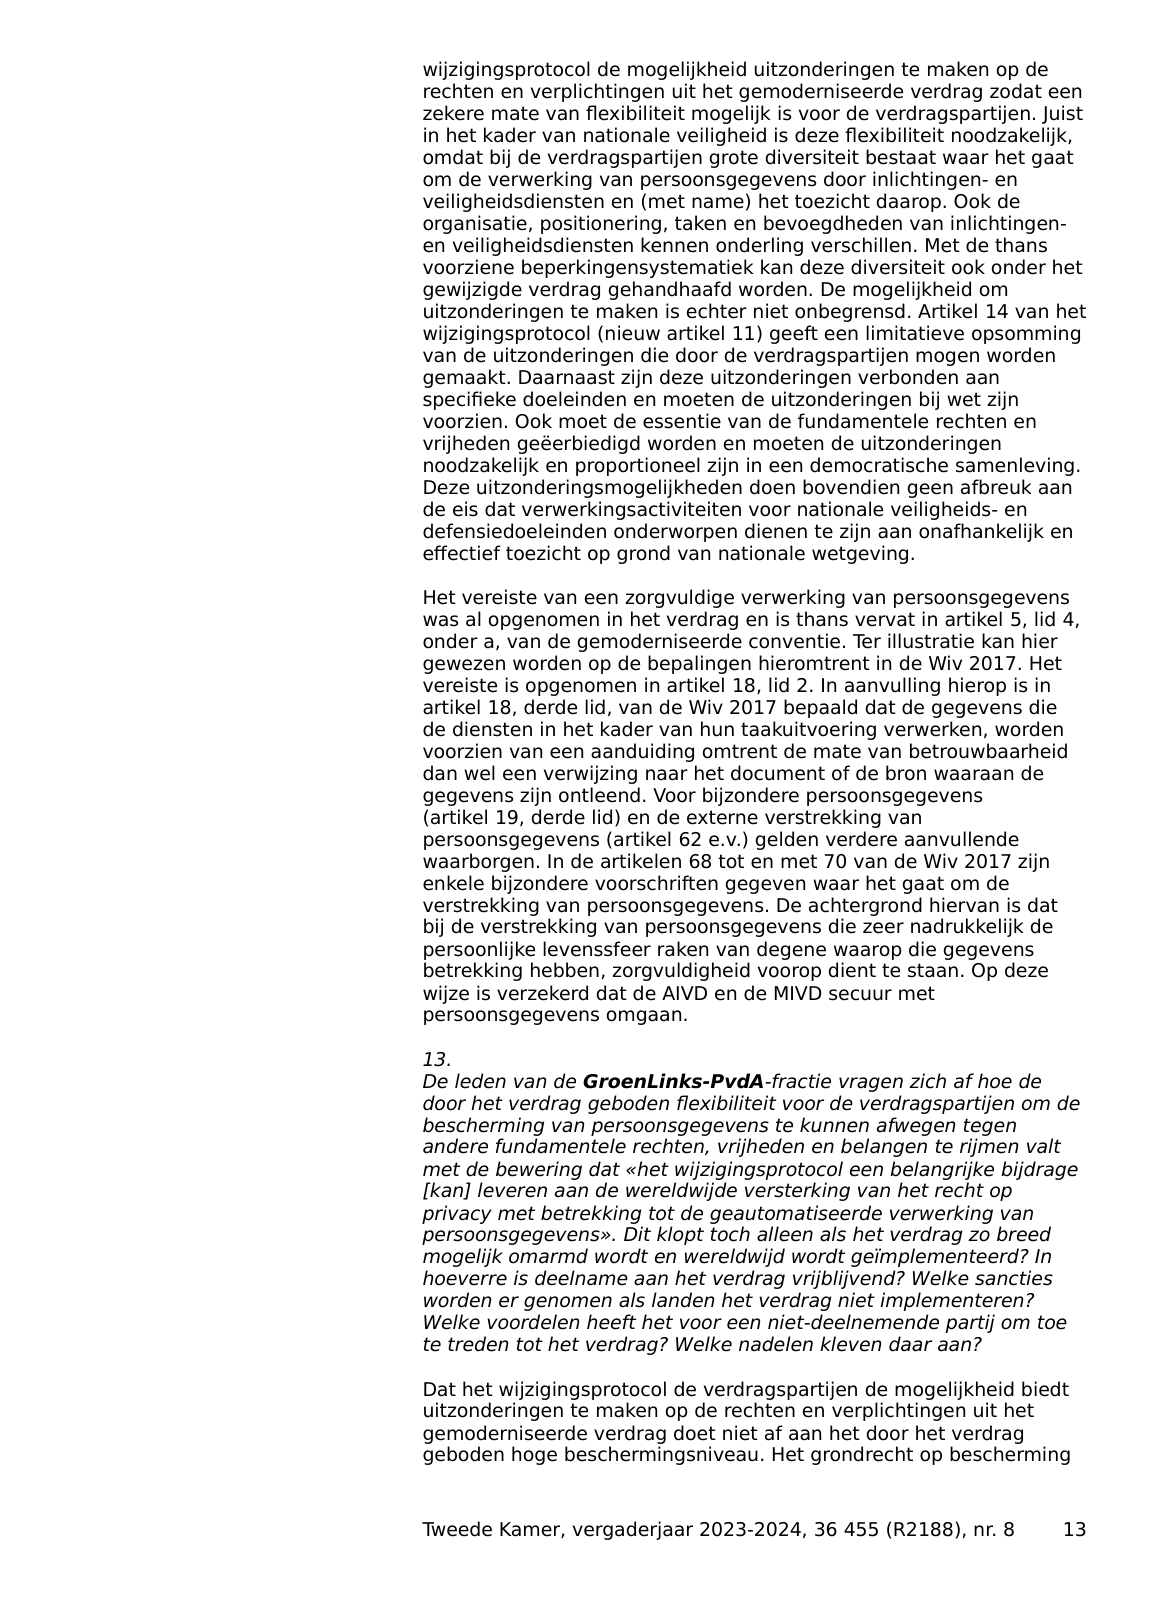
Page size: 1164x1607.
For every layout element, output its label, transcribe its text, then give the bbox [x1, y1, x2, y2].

text Het vereiste van een zorgvuldige verwerking van persoonsgegevens was al opgenomen in het verdrag en is thans vervat in artikel 5, lid 4, onder a, van de gemoderniseerde conventie. Ter illustratie kan hier gewezen worden op de bepalingen hieromtrent in de Wiv 2017. Het vereiste is opgenomen in artikel 18, lid 2. In aanvulling hierop is in artikel 18, derde lid, van de Wiv 2017 bepaald dat de gegevens die de diensten in het kader van hun taakuitvoering verwerken, worden voorzien van een aanduiding omtrent de mate van betrouwbaarheid dan wel een verwijzing naar het document of de bron waaraan de gegevens zijn ontleend. Voor bijzondere persoonsgegevens (artikel 19, derde lid) en de externe verstrekking van persoonsgegevens (artikel 62 e.v.) gelden verdere aanvullende waarborgen. In de artikelen 68 tot en met 70 van de Wiv 2017 zijn enkele bijzondere voorschriften gegeven waar het gaat om de verstrekking van persoonsgegevens. De achtergrond hiervan is dat bij de verstrekking van persoonsgegevens die zeer nadrukkelijk de persoonlijke levenssfeer raken van degene waarop die gegevens betrekking hebben, zorgvuldigheid voorop dient te staan. Op deze wijze is verzekerd dat de AIVD en de MIVD secuur met persoonsgegevens omgaan. [422, 587, 1087, 1026]
text 13. [422, 1048, 1087, 1071]
text De leden van de GroenLinks-PvdA-fractie vragen zich af hoe de door het verdrag geboden flexibiliteit voor de verdragspartijen om de bescherming van persoonsgegevens te kunnen afwegen tegen andere fundamentele rechten, vrijheden en belangen te rijmen valt met de bewering dat «het wijzigingsprotocol een belangrijke bijdrage [kan] leveren aan de wereldwijde versterking van het recht op privacy met betrekking tot de geautomatiseerde verwerking van persoonsgegevens». Dit klopt toch alleen als het verdrag zo breed mogelijk omarmd wordt en wereldwijd wordt geïmplementeerd? In hoeverre is deelname aan het verdrag vrijblijvend? Welke sancties worden er genomen als landen het verdrag niet implementeren? Welke voordelen heeft het voor een niet-deelnemende partij om toe te treden tot het verdrag? Welke nadelen kleven daar aan? [422, 1071, 1087, 1356]
text wijzigingsprotocol de mogelijkheid uitzonderingen te maken op de rechten en verplichtingen uit het gemoderniseerde verdrag zodat een zekere mate van flexibiliteit mogelijk is voor de verdragspartijen. Juist in het kader van nationale veiligheid is deze flexibiliteit noodzakelijk, omdat bij de verdragspartijen grote diversiteit bestaat waar het gaat om de verwerking van persoonsgegevens door inlichtingen- en veiligheidsdiensten en (met name) het toezicht daarop. Ook de organisatie, positionering, taken en bevoegdheden van inlichtingen- en veiligheidsdiensten kennen onderling verschillen. Met de thans voorziene beperkingensystematiek kan deze diversiteit ook onder het gewijzigde verdrag gehandhaafd worden. De mogelijkheid om uitzonderingen te maken is echter niet onbegrensd. Artikel 14 van het wijzigingsprotocol (nieuw artikel 11) geeft een limitatieve opsomming van de uitzonderingen die door de verdragspartijen mogen worden gemaakt. Daarnaast zijn deze uitzonderingen verbonden aan specifieke doeleinden en moeten de uitzonderingen bij wet zijn voorzien. Ook moet de essentie van de fundamentele rechten en vrijheden geëerbiedigd worden en moeten de uitzonderingen noodzakelijk en proportioneel zijn in een democratische samenleving. Deze uitzonderingsmogelijkheden doen bovendien geen afbreuk aan de eis dat verwerkingsactiviteiten voor nationale veiligheids- en defensiedoeleinden onderworpen dienen te zijn aan onafhankelijk en effectief toezicht op grond van nationale wetgeving. [422, 59, 1087, 564]
text Dat het wijzigingsprotocol de verdragspartijen de mogelijkheid biedt uitzonderingen te maken op de rechten en verplichtingen uit het gemoderniseerde verdrag doet niet af aan het door het verdrag geboden hoge beschermingsniveau. Het grondrecht op bescherming [422, 1378, 1087, 1466]
